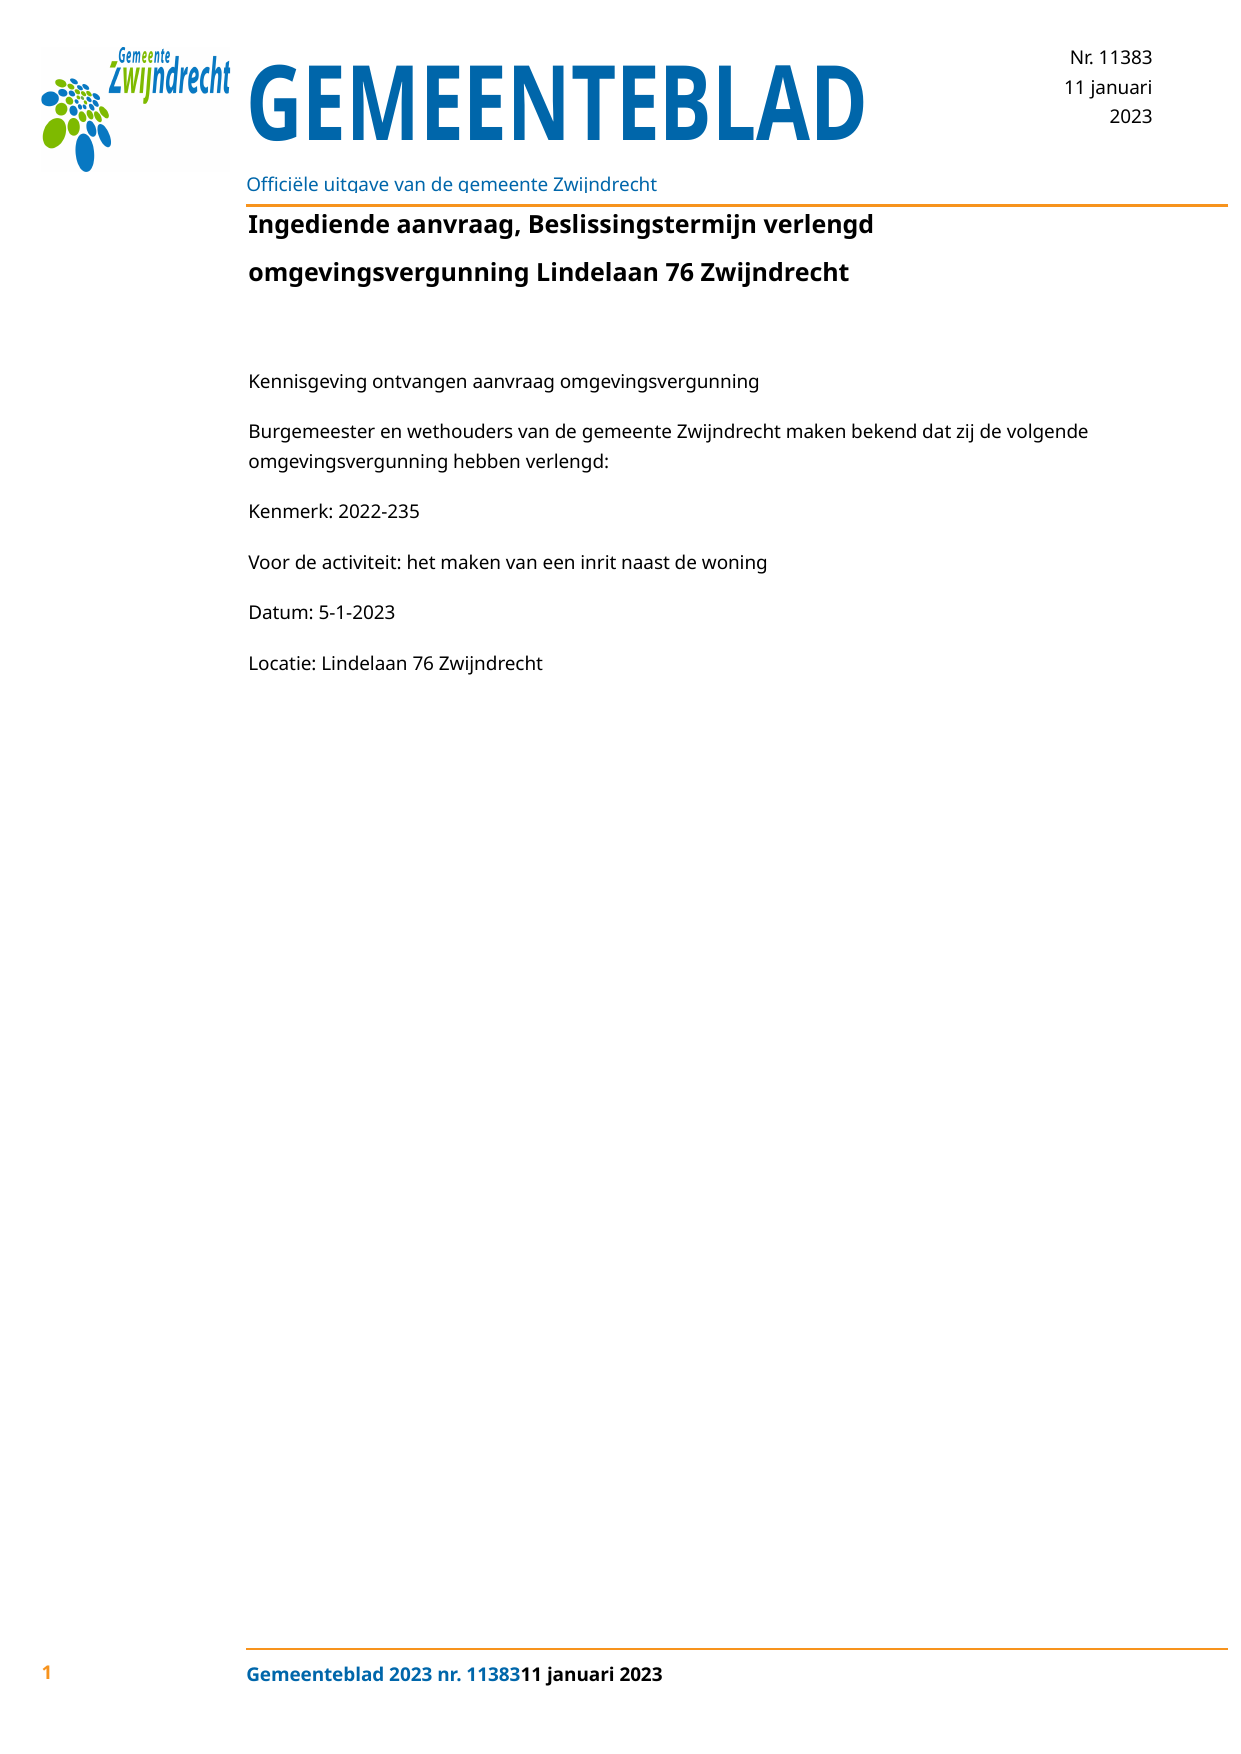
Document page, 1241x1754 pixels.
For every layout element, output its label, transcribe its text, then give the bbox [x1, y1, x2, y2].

text Kennisgeving ontvangen aanvraag omgevingsvergunning [248, 368, 1152, 394]
text Kenmerk: 2022-235 [248, 499, 1152, 524]
text Datum: 5-1-2023 [248, 599, 1152, 625]
text Ingediende aanvraag, Beslissingstermijn verlengd omgevingsvergunning Lindelaan 76 Zwijndrecht [248, 207, 1152, 288]
text Locatie: Lindelaan 76 Zwijndrecht [248, 650, 1152, 676]
text Burgemeester en wethouders van de gemeente Zwijndrecht maken bekend dat zij de volgende omgevingsvergunning hebben verlengd: [248, 419, 1152, 474]
text Voor de activiteit: het maken van een inrit naast de woning [248, 549, 1152, 575]
picture [41, 47, 231, 172]
